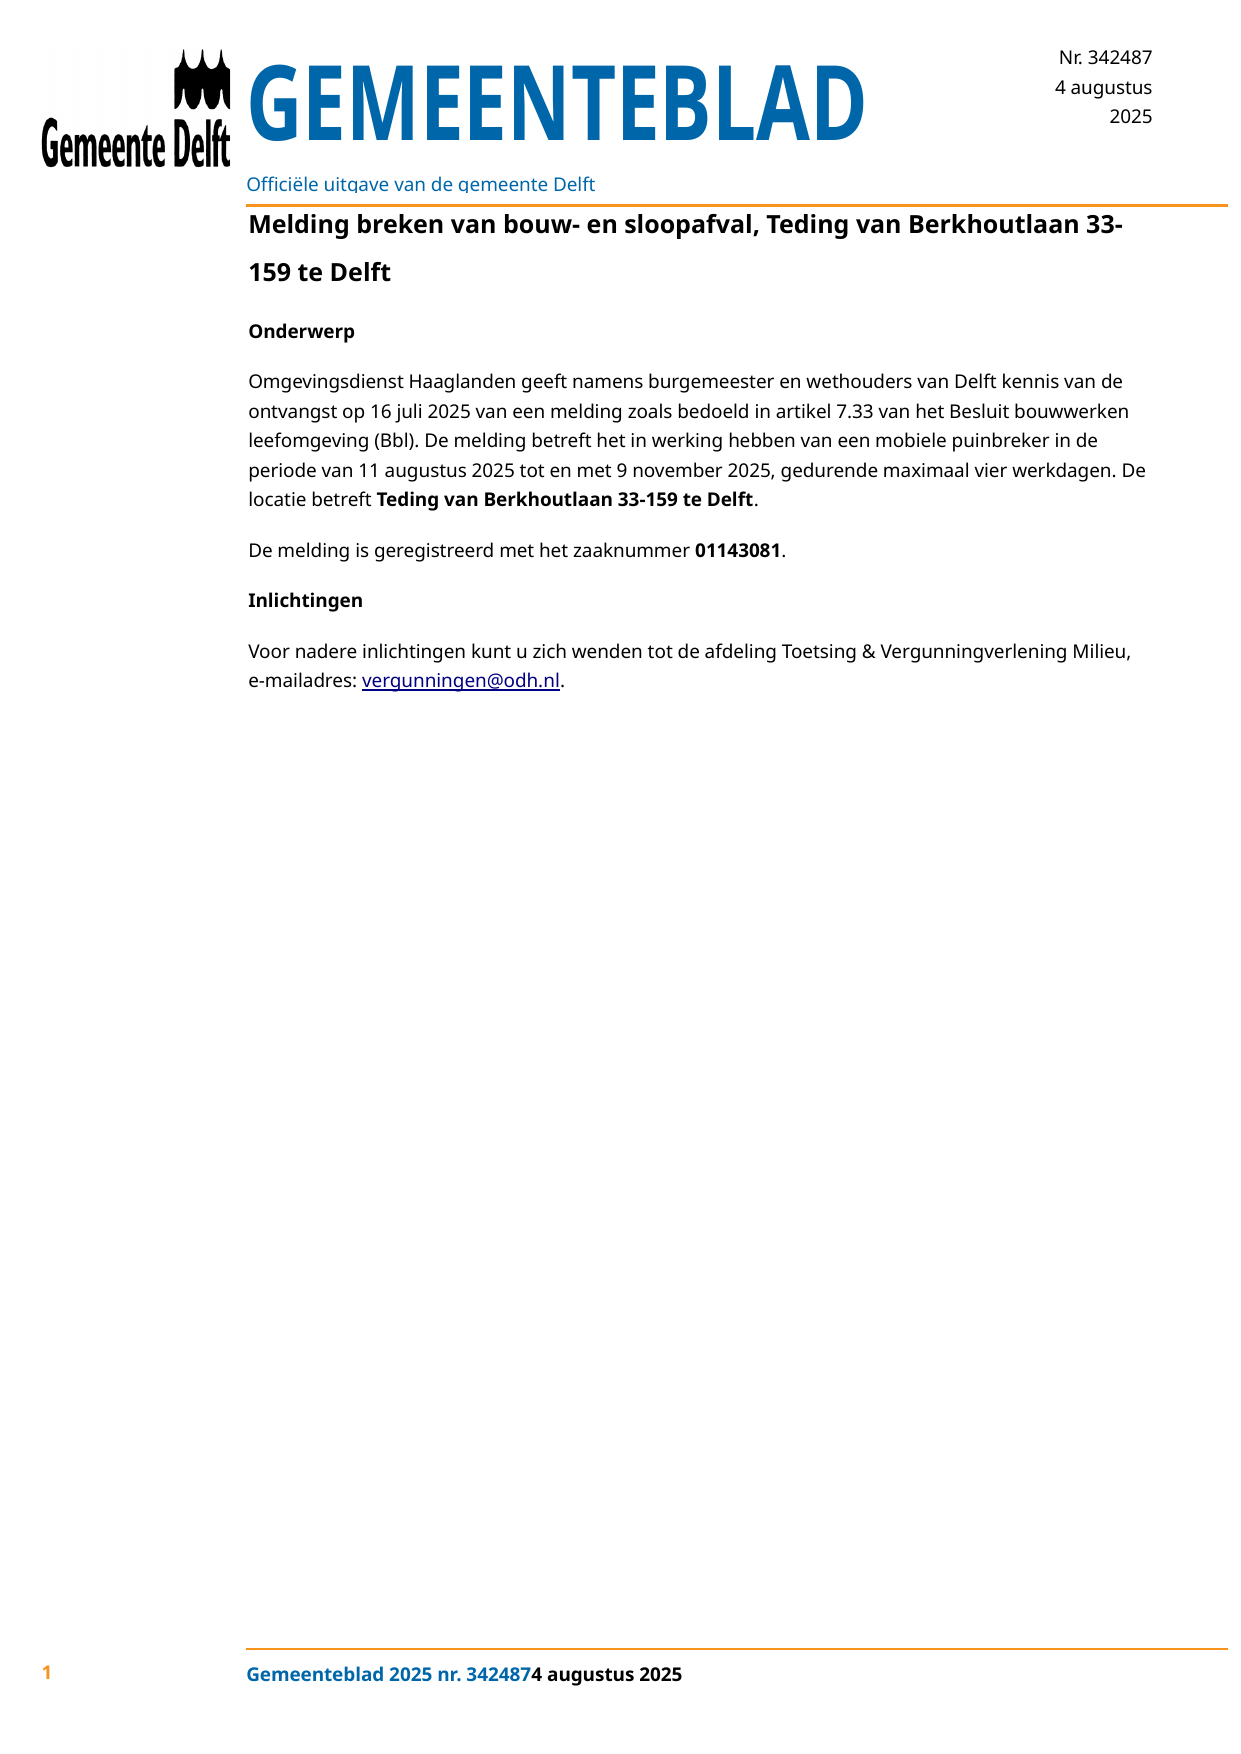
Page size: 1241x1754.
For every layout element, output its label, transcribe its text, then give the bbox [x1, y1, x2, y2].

text De melding is geregistreerd met het zaaknummer 01143081. [248, 537, 1152, 563]
text Omgevingsdienst Haaglanden geeft namens burgemeester en wethouders van Delft kennis van de ontvangst op 16 juli 2025 van een melding zoals bedoeld in artikel 7.33 van het Besluit bouwwerken leefomgeving (Bbl). De melding betreft het in werking hebben van een mobiele puinbreker in de periode van 11 augustus 2025 tot en met 9 november 2025, gedurende maximaal vier werkdagen. De locatie betreft Teding van Berkhoutlaan 33-159 te Delft. [248, 368, 1152, 512]
text Inlichtingen [248, 587, 1152, 613]
text Voor nadere inlichtingen kunt u zich wenden tot de afdeling Toetsing & Vergunningverlening Milieu, e-mailadres: vergunningen@odh.nl. [248, 638, 1152, 693]
text Onderwerp [248, 318, 1152, 344]
picture [41, 47, 231, 172]
text Melding breken van bouw- en sloopafval, Teding van Berkhoutlaan 33-159 te Delft [248, 207, 1152, 288]
